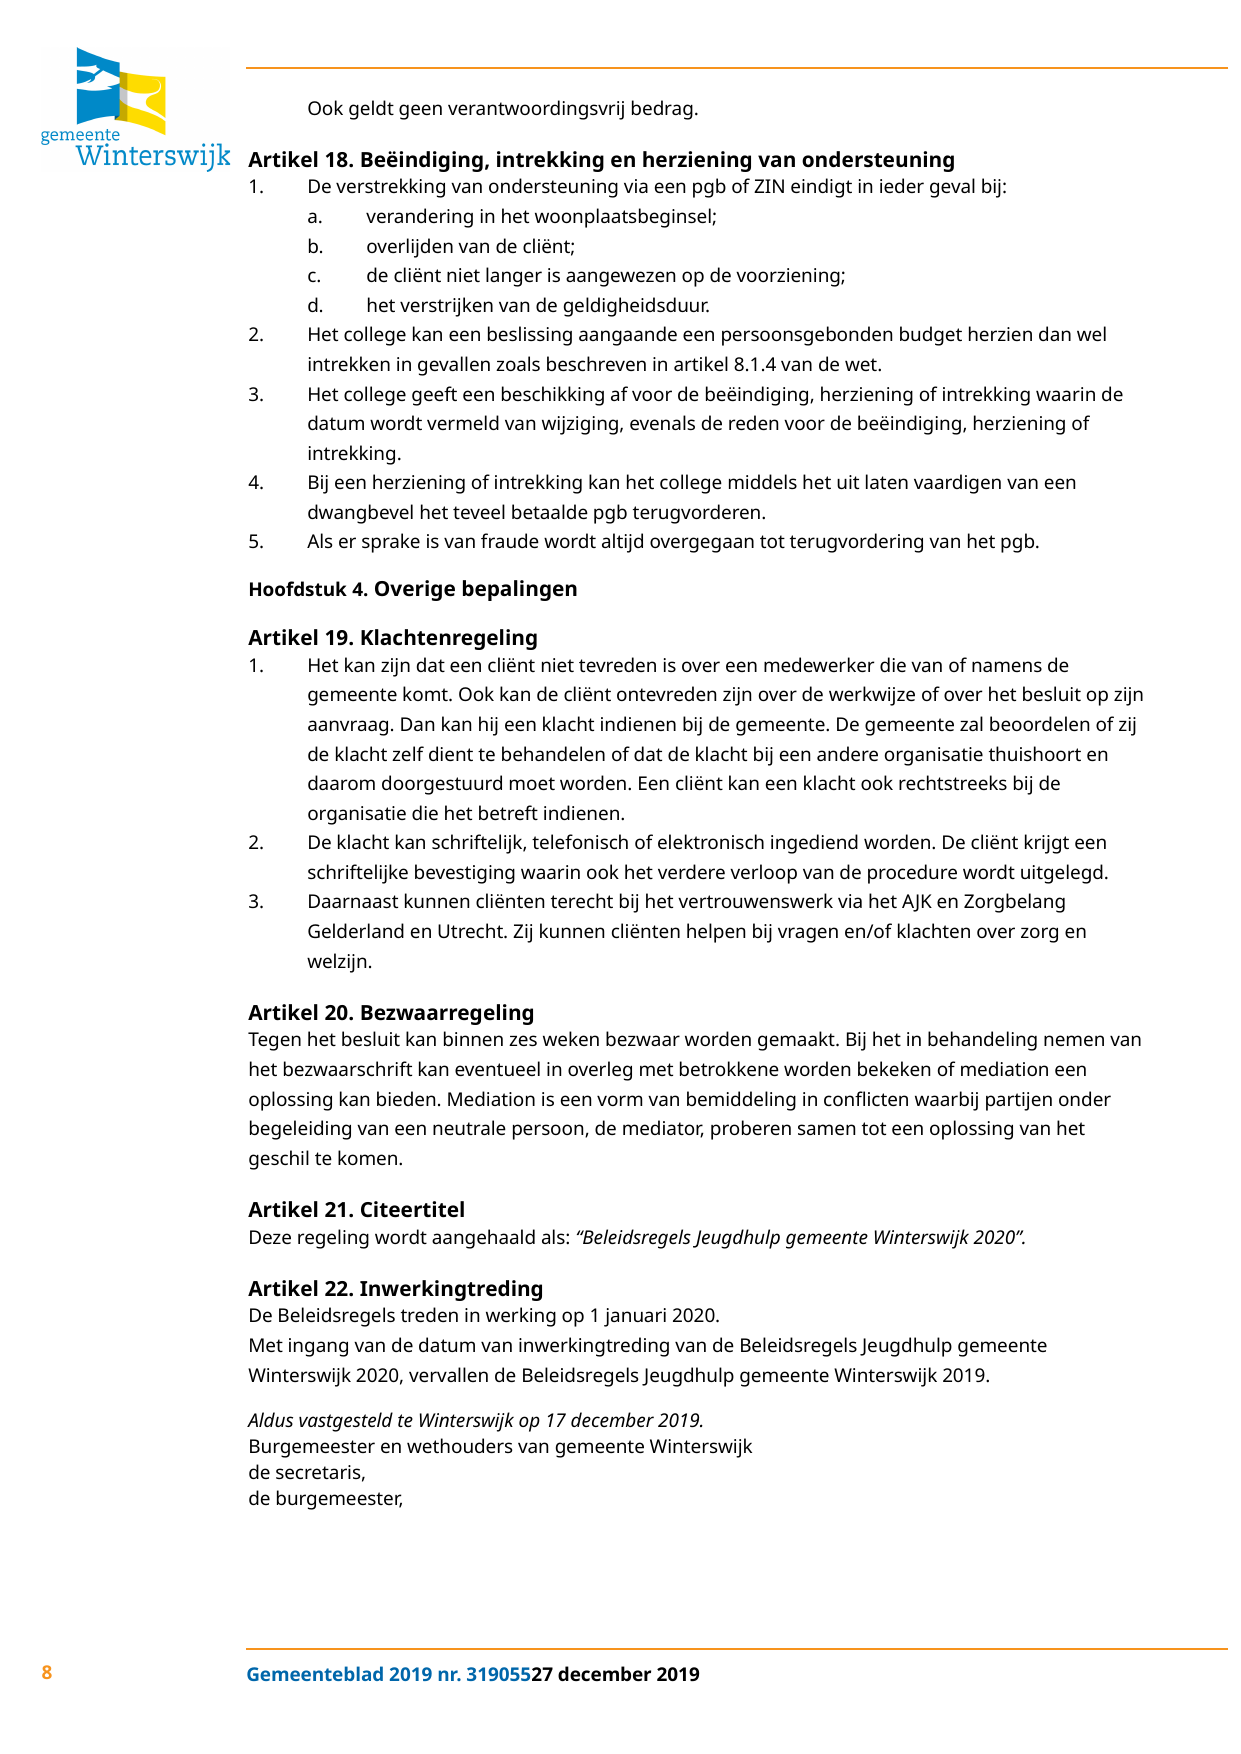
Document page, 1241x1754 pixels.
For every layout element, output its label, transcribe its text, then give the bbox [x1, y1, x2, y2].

text Deze regeling wordt aangehaald als: “Beleidsregels Jeugdhulp gemeente Winterswijk 2020”. [248, 1224, 1152, 1249]
list Als er sprake is van fraude wordt altijd overgegaan tot terugvordering van het pgb. [248, 529, 1152, 554]
list De verstrekking van ondersteuning via een pgb of ZIN eindigt in ieder geval bij: [248, 174, 1152, 199]
list Bij een herziening of intrekking kan het college middels het uit laten vaardigen van een dwangbevel het teveel betaalde pgb terugvorderen. [248, 469, 1152, 525]
list De klacht kan schriftelijk, telefonisch of elektronisch ingediend worden. De cliënt krijgt een schriftelijke bevestiging waarin ook het verdere verloop van de procedure wordt uitgelegd. [248, 829, 1152, 885]
text Artikel 22. Inwerkingtreding [248, 1274, 1152, 1303]
text de burgemeester, [248, 1485, 1152, 1510]
text Tegen het besluit kan binnen zes weken bezwaar worden gemaakt. Bij het in behandeling nemen van het bezwaarschrift kan eventueel in overleg met betrokkene worden bekeken of mediation een oplossing kan bieden. Mediation is een vorm van bemiddeling in conflicten waarbij partijen onder begeleiding van een neutrale persoon, de mediator, proberen samen tot een oplossing van het geschil te komen. [248, 1027, 1152, 1171]
picture [41, 47, 231, 172]
list overlijden van de cliënt; [307, 233, 1152, 258]
text De Beleidsregels treden in werking op 1 januari 2020. [248, 1303, 1152, 1328]
list het verstrijken van de geldigheidsduur. [307, 292, 1152, 318]
text Burgemeester en wethouders van gemeente Winterswijk [248, 1433, 1152, 1459]
list Het college geeft een beschikking af voor de beëindiging, herziening of intrekking waarin de datum wordt vermeld van wijziging, evenals de reden voor de beëindiging, herziening of intrekking. [248, 381, 1152, 466]
text Artikel 21. Citeertitel [248, 1195, 1152, 1224]
text Artikel 19. Klachtenregeling [248, 623, 1152, 652]
text Artikel 20. Bezwaarregeling [248, 998, 1152, 1027]
list Daarnaast kunnen cliënten terecht bij het vertrouwenswerk via het AJK en Zorgbelang Gelderland en Utrecht. Zij kunnen cliënten helpen bij vragen en/of klachten over zorg en welzijn. [248, 889, 1152, 973]
text Met ingang van de datum van inwerkingtreding van de Beleidsregels Jeugdhulp gemeente Winterswijk 2020, vervallen de Beleidsregels Jeugdhulp gemeente Winterswijk 2019. [248, 1332, 1152, 1388]
list verandering in het woonplaatsbeginsel; [307, 203, 1152, 229]
text Aldus vastgesteld te Winterswijk op 17 december 2019. [248, 1407, 1152, 1433]
picture [225, 153, 231, 162]
text de secretaris, [248, 1459, 1152, 1485]
list Het kan zijn dat een cliënt niet tevreden is over een medewerker die van of namens de gemeente komt. Ook kan de cliënt ontevreden zijn over de werkwijze of over het besluit op zijn aanvraag. Dan kan hij een klacht indienen bij de gemeente. De gemeente zal beoordelen of zij de klacht zelf dient te behandelen of dat de klacht bij een andere organisatie thuishoort en daarom doorgestuurd moet worden. Een cliënt kan een klacht ook rechtstreeks bij de organisatie die het betreft indienen. [248, 652, 1152, 826]
text Artikel 18. Beëindiging, intrekking en herziening van ondersteuning [248, 145, 1152, 174]
list Ook geldt geen verantwoordingsvrij bedrag. [248, 95, 1152, 121]
list de cliënt niet langer is aangewezen op de voorziening; [307, 262, 1152, 288]
list Het college kan een beslissing aangaande een persoonsgebonden budget herzien dan wel intrekken in gevallen zoals beschreven in artikel 8.1.4 van de wet. [248, 322, 1152, 377]
text Hoofdstuk 4. Overige bepalingen [248, 574, 1152, 603]
